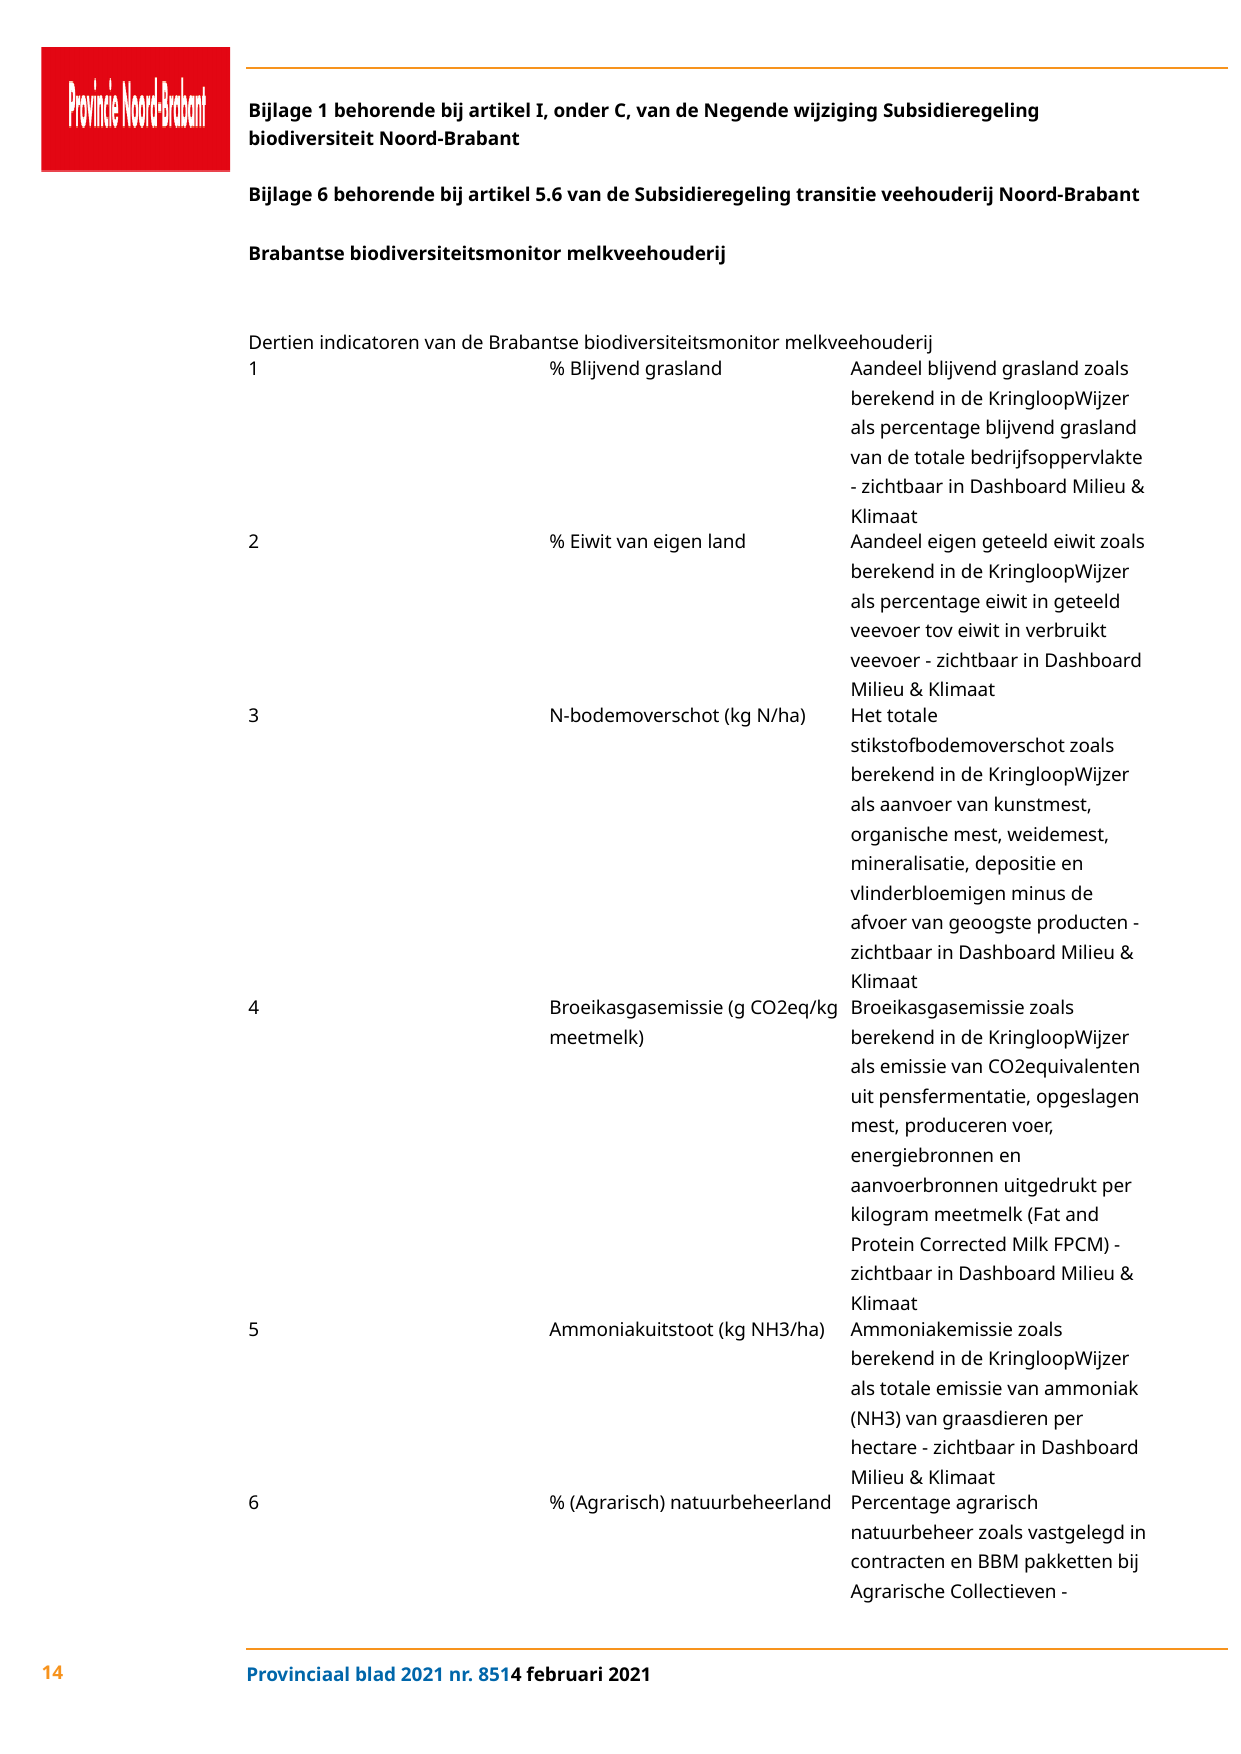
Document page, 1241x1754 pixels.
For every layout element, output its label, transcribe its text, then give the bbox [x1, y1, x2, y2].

table_cell % (Agrarisch) natuurbeheerland [549, 1490, 850, 1604]
table_cell Ammoniakemissie zoals berekend in de KringloopWijzer als totale emissie van ammoniak (NH3) van graasdieren per hectare - zichtbaar in Dashboard Milieu & Klimaat [850, 1316, 1152, 1489]
table_cell 1 [248, 355, 549, 529]
table_cell Broeikasgasemissie (g CO2eq/kg meetmelk) [549, 994, 850, 1316]
table_cell Percentage agrarisch natuurbeheer zoals vastgelegd in contracten en BBM pakketten bij Agrarische Collectieven [850, 1490, 1152, 1604]
text Bijlage 6 behorende bij artikel 5.6 van de Subsidieregeling transitie veehouderij Noord-Brabant [248, 181, 1152, 207]
table_cell 2 [248, 529, 549, 702]
table_cell Aandeel blijvend grasland zoals berekend in de KringloopWijzer als percentage blijvend grasland van de totale bedrijfsoppervlakte - zichtbaar in Dashboard Milieu & Klimaat [850, 355, 1152, 529]
table_cell N-bodemoverschot (kg N/ha) [549, 703, 850, 994]
table_cell 4 [248, 994, 549, 1316]
table_cell % Eiwit van eigen land [549, 529, 850, 702]
text Bijlage 1 behorende bij artikel I, onder C, van de Negende wijziging Subsidieregeling biodiversiteit Noord-Brabant [248, 95, 1152, 152]
table_cell 3 [248, 703, 549, 994]
table_cell Aandeel eigen geteeld eiwit zoals berekend in de KringloopWijzer als percentage eiwit in geteeld veevoer tov eiwit in verbruikt veevoer - zichtbaar in Dashboard Milieu & Klimaat [850, 529, 1152, 702]
table_cell Broeikasgasemissie zoals berekend in de KringloopWijzer als emissie van CO2equivalenten uit pensfermentatie, opgeslagen mest, produceren voer, energiebronnen en aanvoerbronnen uitgedrukt per kilogram meetmelk (Fat and Protein Corrected Milk FPCM) - zichtbaar in Dashboard Milieu & Klimaat [850, 994, 1152, 1316]
picture [41, 47, 231, 172]
table_cell 5 [248, 1316, 549, 1489]
table_cell Ammoniakuitstoot (kg NH3/ha) [549, 1316, 850, 1489]
table_cell 6 [248, 1490, 549, 1604]
table_cell Het totale stikstofbodemoverschot zoals berekend in de KringloopWijzer als aanvoer van kunstmest, organische mest, weidemest, mineralisatie, depositie en vlinderbloemigen minus de afvoer van geoogste producten - zichtbaar in Dashboard Milieu & Klimaat [850, 703, 1152, 994]
table_cell % Blijvend grasland [549, 355, 850, 529]
table_header Dertien indicatoren van de Brabantse biodiversiteitsmonitor melkveehouderij [248, 329, 1152, 355]
text Brabantse biodiversiteitsmonitor melkveehouderij [248, 241, 1152, 266]
